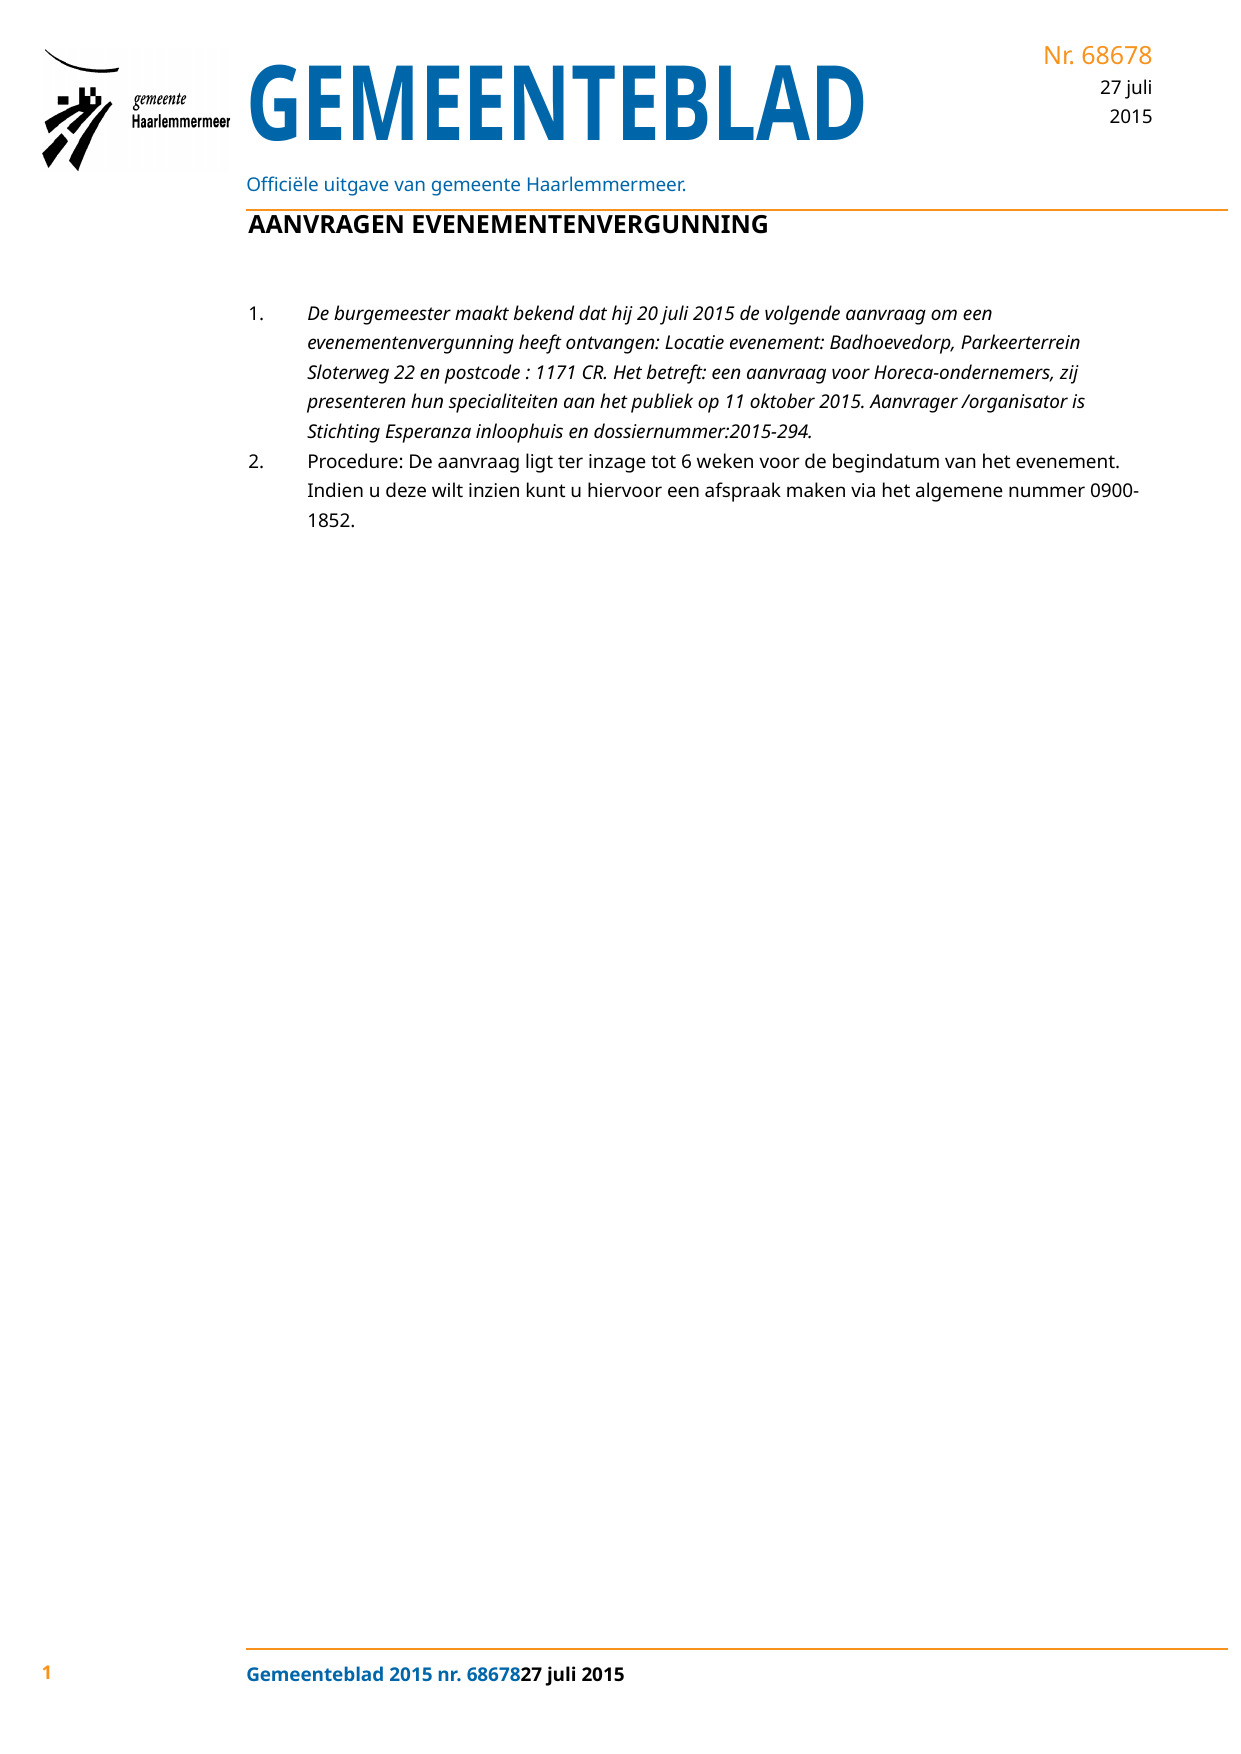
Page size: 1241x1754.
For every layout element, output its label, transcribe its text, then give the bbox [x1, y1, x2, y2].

list De burgemeester maakt bekend dat hij 20 juli 2015 de volgende aanvraag om een evenementenvergunning heeft ontvangen: Locatie evenement: Badhoevedorp, Parkeerterrein Sloterweg 22 en postcode : 1171 CR. Het betreft: een aanvraag voor Horeca-ondernemers, zij presenteren hun specialiteiten aan het publiek op 11 oktober 2015. Aanvrager /organisator is Stichting Esperanza inloophuis en dossiernummer:2015-294. [248, 300, 1152, 444]
text AANVRAGEN EVENEMENTENVERGUNNING [248, 211, 1152, 241]
picture [41, 47, 231, 172]
list Procedure: De aanvraag ligt ter inzage tot 6 weken voor de begindatum van het evenement. Indien u deze wilt inzien kunt u hiervoor een afspraak maken via het algemene nummer 0900-1852. [248, 448, 1152, 533]
